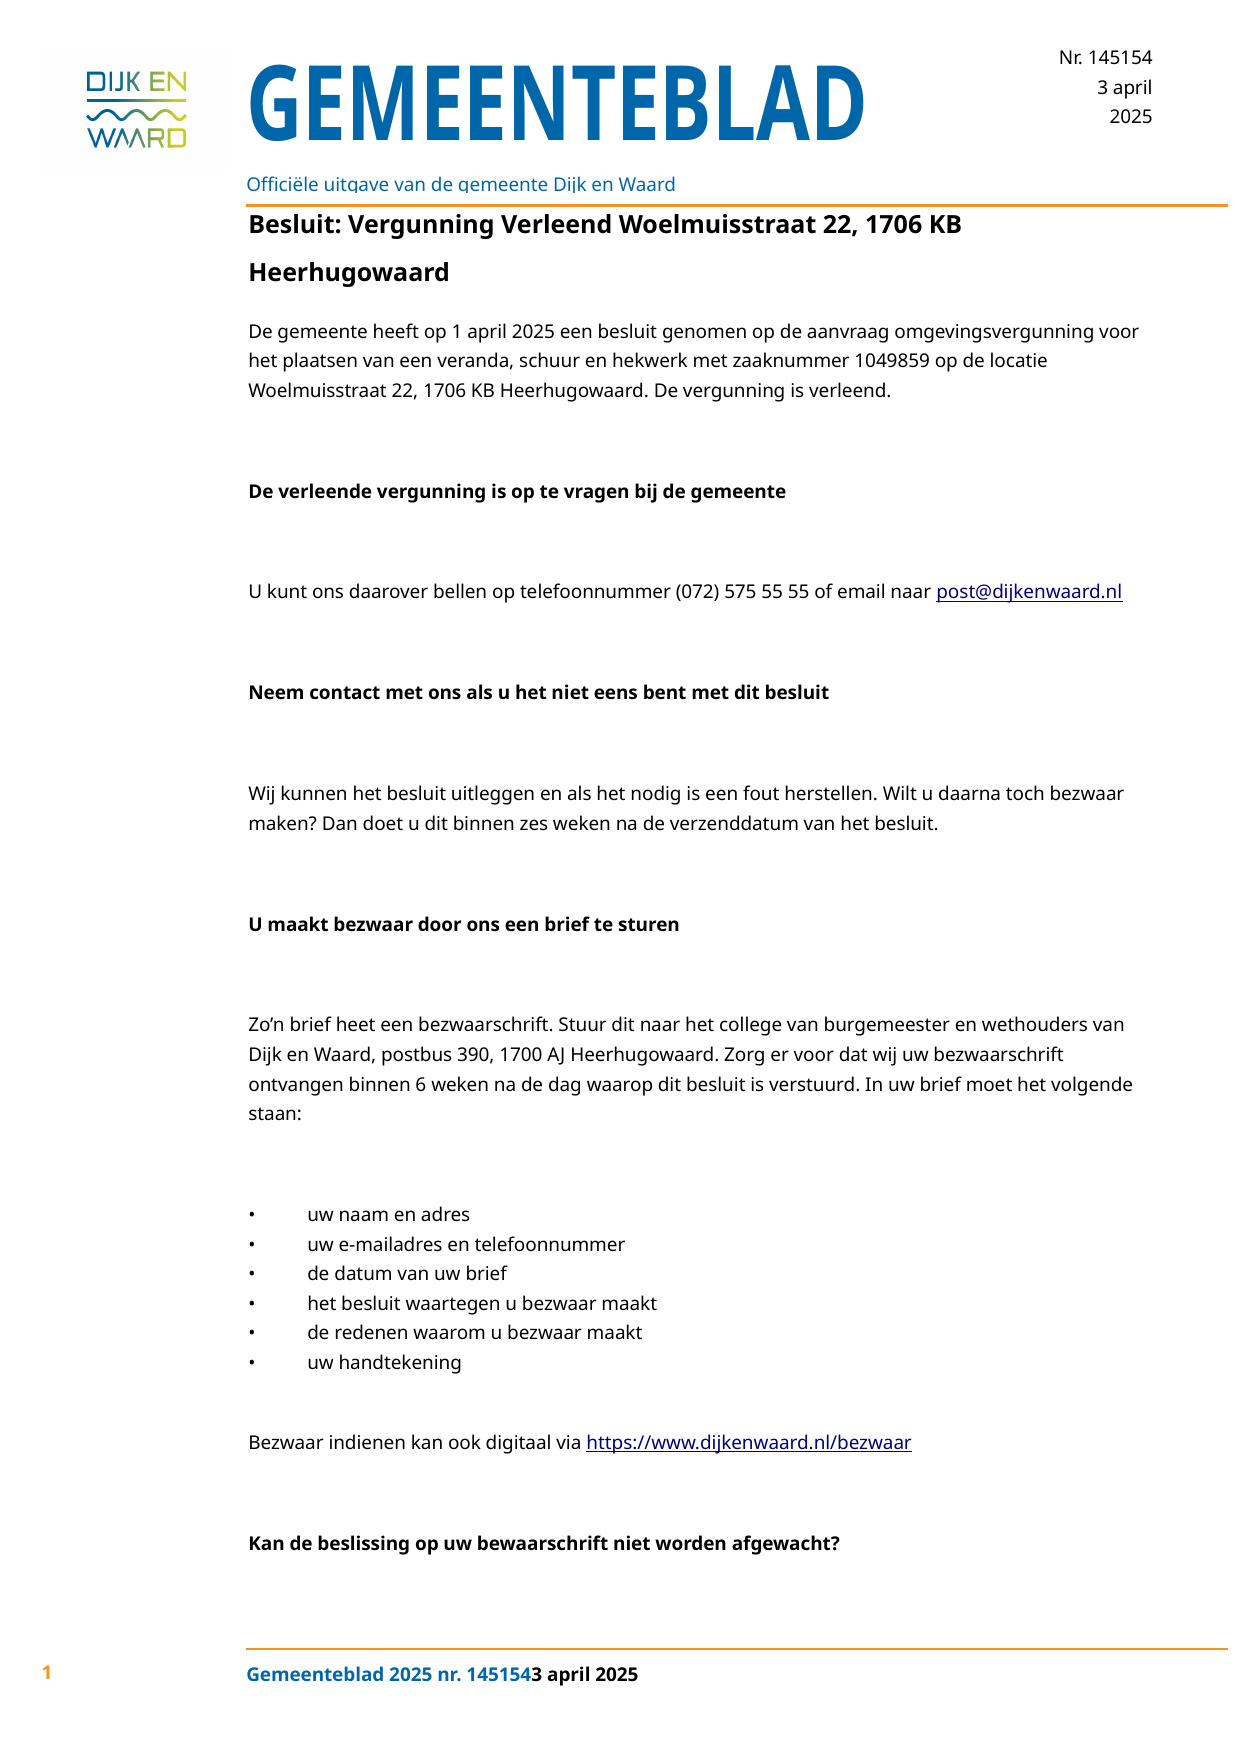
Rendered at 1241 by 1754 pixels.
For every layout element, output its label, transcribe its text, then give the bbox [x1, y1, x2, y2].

text De verleende vergunning is op te vragen bij de gemeente [248, 478, 1152, 504]
text Bezwaar indienen kan ook digitaal via https://www.dijkenwaard.nl/bezwaar [248, 1429, 1152, 1455]
text U maakt bezwaar door ons een brief te sturen [248, 911, 1152, 937]
list de datum van uw brief [248, 1260, 1152, 1286]
list uw naam en adres [248, 1201, 1152, 1227]
text Zo’n brief heet een bezwaarschrift. Stuur dit naar het college van burgemeester en wethouders van Dijk en Waard, postbus 390, 1700 AJ Heerhugowaard. Zorg er voor dat wij uw bezwaarschrift ontvangen binnen 6 weken na de dag waarop dit besluit is verstuurd. In uw brief moet het volgende staan: [248, 1012, 1152, 1126]
text Besluit: Vergunning Verleend Woelmuisstraat 22, 1706 KB Heerhugowaard [248, 207, 1152, 288]
list het besluit waartegen u bezwaar maakt [248, 1290, 1152, 1316]
list uw e-mailadres en telefoonnummer [248, 1231, 1152, 1257]
text Wij kunnen het besluit uitleggen en als het nodig is een fout herstellen. Wilt u daarna toch bezwaar maken? Dan doet u dit binnen zes weken na de verzenddatum van het besluit. [248, 780, 1152, 836]
text U kunt ons daarover bellen op telefoonnummer (072) 575 55 55 of email naar post@dijkenwaard.nl [248, 579, 1152, 604]
picture [41, 47, 231, 172]
list de redenen waarom u bezwaar maakt [248, 1319, 1152, 1345]
text De gemeente heeft op 1 april 2025 een besluit genomen op de aanvraag omgevingsvergunning voor het plaatsen van een veranda, schuur en hekwerk met zaaknummer 1049859 op de locatie Woelmuisstraat 22, 1706 KB Heerhugowaard. De vergunning is verleend. [248, 318, 1152, 403]
text Kan de beslissing op uw bewaarschrift niet worden afgewacht? [248, 1530, 1152, 1556]
text Neem contact met ons als u het niet eens bent met dit besluit [248, 679, 1152, 705]
list uw handtekening [248, 1349, 1152, 1375]
